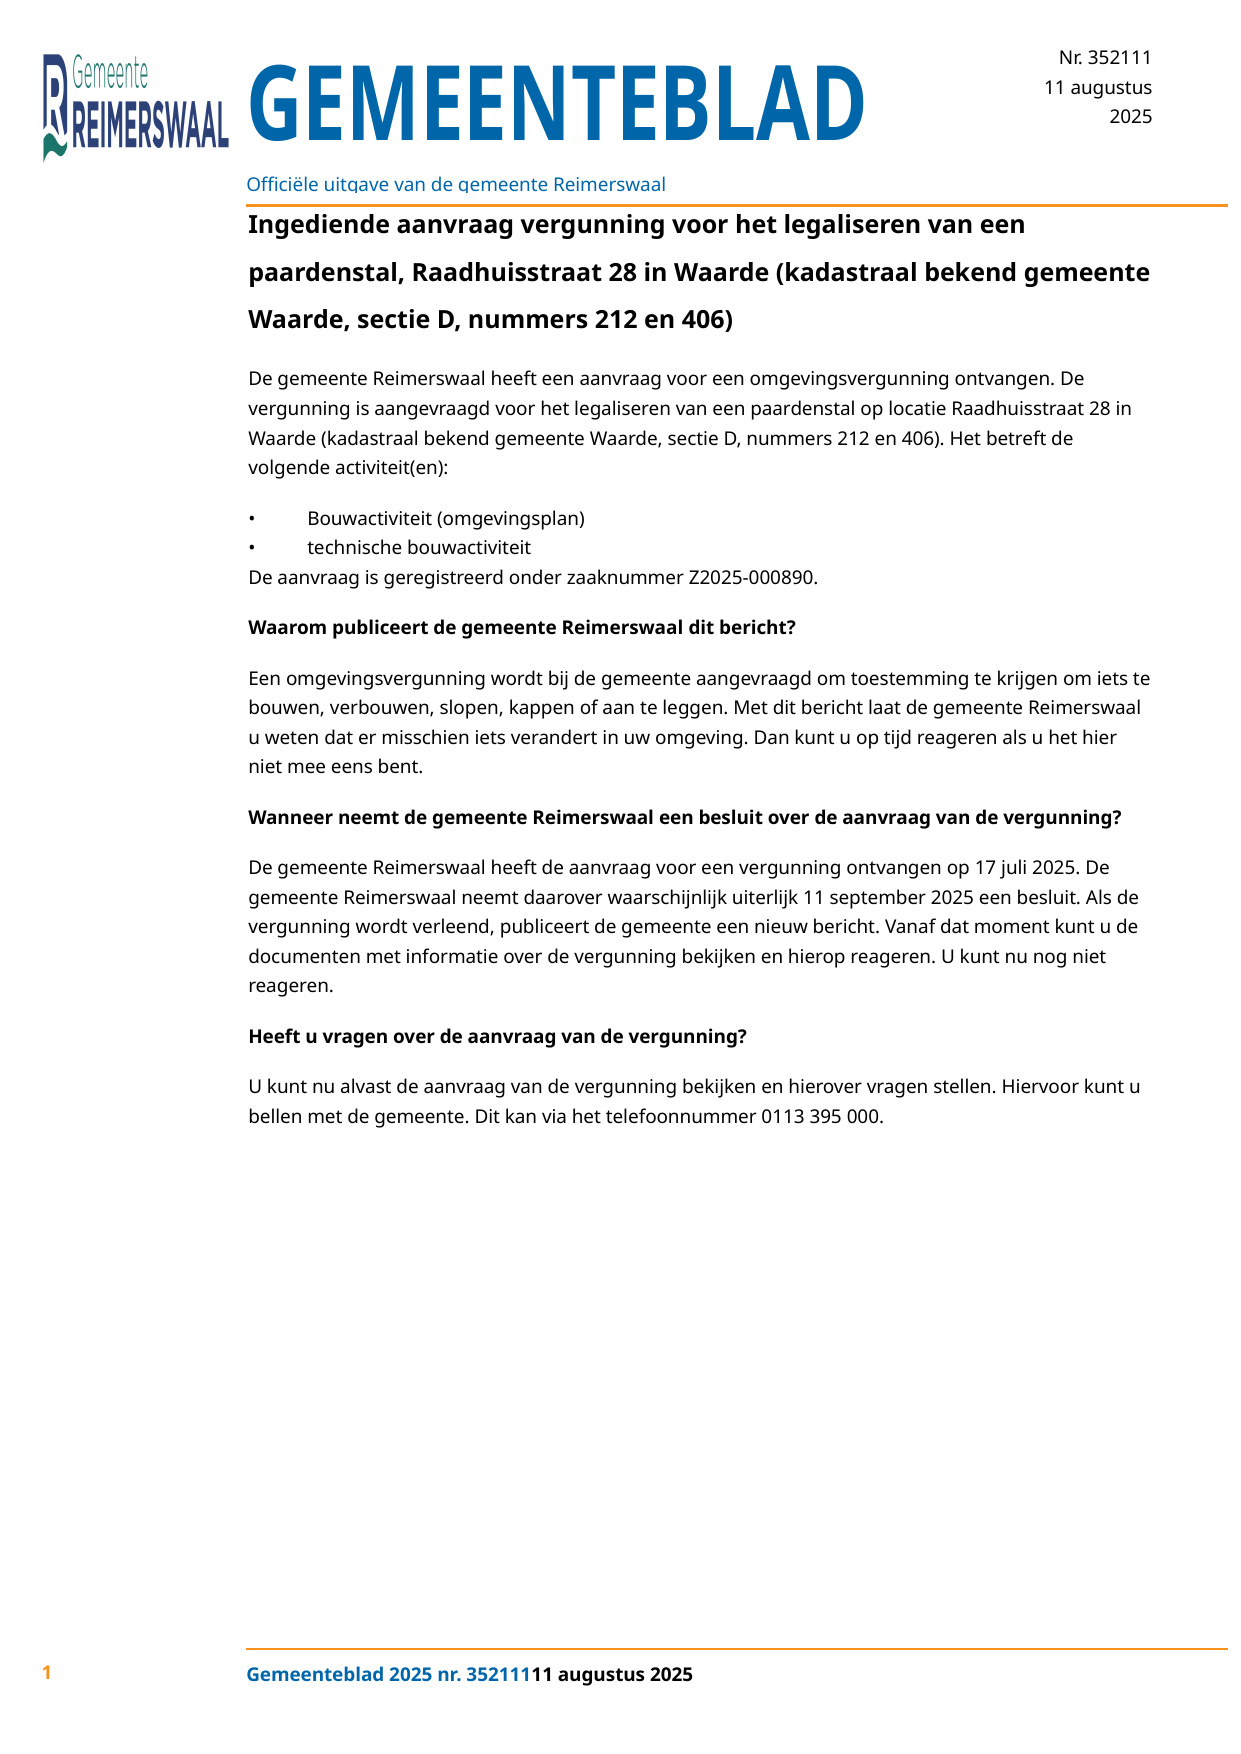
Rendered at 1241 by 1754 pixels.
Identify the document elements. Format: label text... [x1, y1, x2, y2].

list technische bouwactiviteit [248, 534, 1152, 560]
text De gemeente Reimerswaal heeft de aanvraag voor een vergunning ontvangen op 17 juli 2025. De gemeente Reimerswaal neemt daarover waarschijnlijk uiterlijk 11 september 2025 een besluit. Als de vergunning wordt verleend, publiceert de gemeente een nieuw bericht. Vanaf dat moment kunt u de documenten met informatie over de vergunning bekijken en hierop reageren. U kunt nu nog niet reageren. [248, 854, 1152, 998]
text De aanvraag is geregistreerd onder zaaknummer Z2025-000890. [248, 564, 1152, 589]
picture [41, 47, 231, 172]
text U kunt nu alvast de aanvraag van de vergunning bekijken en hierover vragen stellen. Hiervoor kunt u bellen met de gemeente. Dit kan via het telefoonnummer 0113 395 000. [248, 1073, 1152, 1129]
list Bouwactiviteit (omgevingsplan) [248, 505, 1152, 530]
text Heeft u vragen over de aanvraag van de vergunning? [248, 1023, 1152, 1049]
text Wanneer neemt de gemeente Reimerswaal een besluit over de aanvraag van de vergunning? [248, 804, 1152, 829]
text Een omgevingsvergunning wordt bij de gemeente aangevraagd om toestemming te krijgen om iets te bouwen, verbouwen, slopen, kappen of aan te leggen. Met dit bericht laat de gemeente Reimerswaal u weten dat er misschien iets verandert in uw omgeving. Dan kunt u op tijd reageren als u het hier niet mee eens bent. [248, 665, 1152, 779]
text De gemeente Reimerswaal heeft een aanvraag voor een omgevingsvergunning ontvangen. De vergunning is aangevraagd voor het legaliseren van een paardenstal op locatie Raadhuisstraat 28 in Waarde (kadastraal bekend gemeente Waarde, sectie D, nummers 212 en 406). Het betreft de volgende activiteit(en): [248, 366, 1152, 480]
text Ingediende aanvraag vergunning voor het legaliseren van een paardenstal, Raadhuisstraat 28 in Waarde (kadastraal bekend gemeente Waarde, sectie D, nummers 212 en 406) [248, 207, 1152, 336]
text Waarom publiceert de gemeente Reimerswaal dit bericht? [248, 614, 1152, 640]
